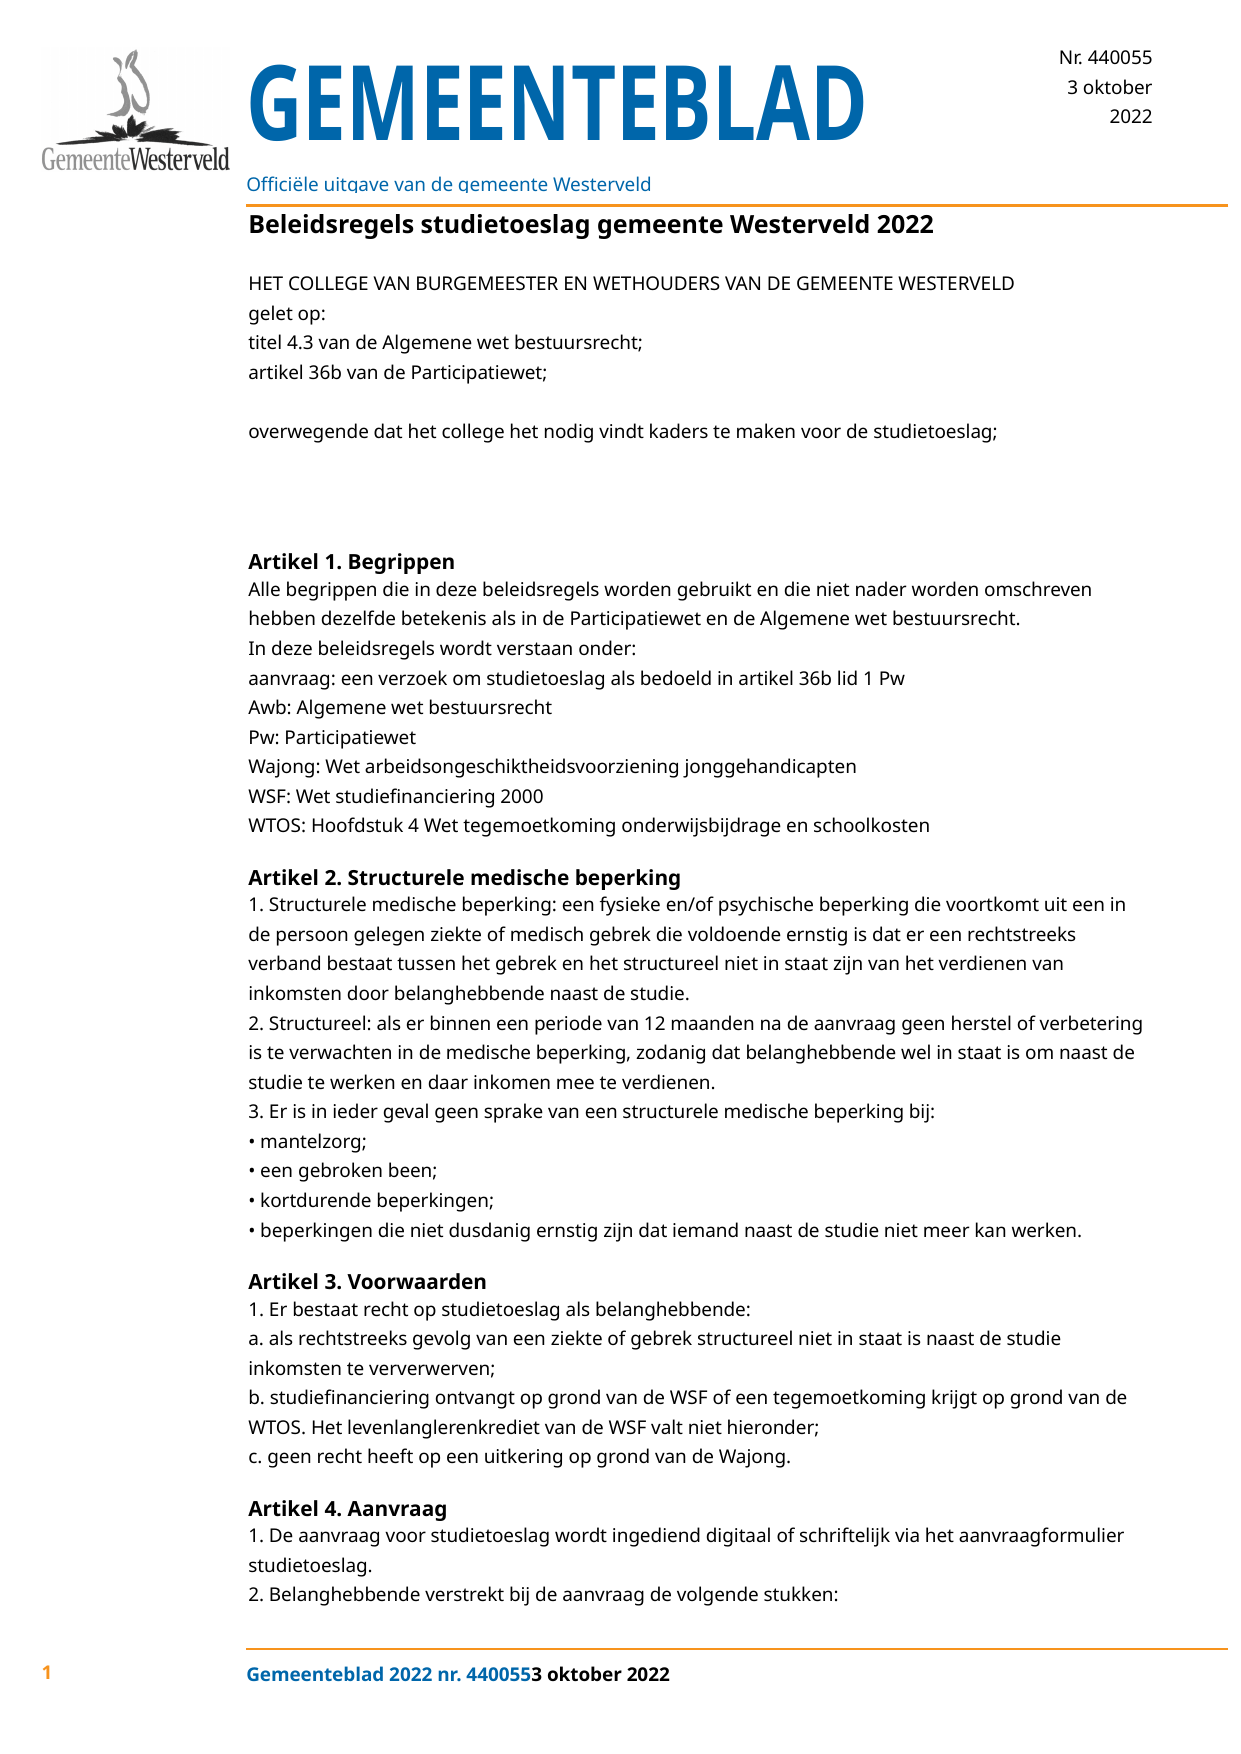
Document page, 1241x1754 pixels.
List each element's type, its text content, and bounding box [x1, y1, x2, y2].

text b. studiefinanciering ontvangt op grond van de WSF of een tegemoetkoming krijgt op grond van de WTOS. Het levenlanglerenkrediet van de WSF valt niet hieronder; [248, 1384, 1152, 1440]
text Artikel 2. Structurele medische beperking [248, 863, 1152, 891]
text c. geen recht heeft op een uitkering op grond van de Wajong. [248, 1444, 1152, 1469]
text Artikel 4. Aanvraag [248, 1494, 1152, 1522]
text Artikel 3. Voorwaarden [248, 1267, 1152, 1296]
text 1. De aanvraag voor studietoeslag wordt ingediend digitaal of schriftelijk via het aanvraagformulier studietoeslag. [248, 1522, 1152, 1578]
text Pw: Participatiewet [248, 724, 1152, 749]
text Wajong: Wet arbeidsongeschiktheidsvoorziening jonggehandicapten [248, 753, 1152, 779]
text 2. Belanghebbende verstrekt bij de aanvraag de volgende stukken: [248, 1582, 1152, 1607]
text 2. Structureel: als er binnen een periode van 12 maanden na de aanvraag geen herstel of verbetering is te verwachten in de medische beperking, zodanig dat belanghebbende wel in staat is om naast de studie te werken en daar inkomen mee te verdienen. [248, 1010, 1152, 1095]
text a. als rechtstreeks gevolg van een ziekte of gebrek structureel niet in staat is naast de studie inkomsten te ververwerven; [248, 1325, 1152, 1381]
text • beperkingen die niet dusdanig ernstig zijn dat iemand naast de studie niet meer kan werken. [248, 1217, 1152, 1243]
text HET COLLEGE VAN BURGEMEESTER EN WETHOUDERS VAN DE GEMEENTE WESTERVELD [248, 270, 1152, 296]
text Beleidsregels studietoeslag gemeente Westerveld 2022 [248, 207, 1152, 241]
text gelet op: [248, 300, 1152, 326]
text Alle begrippen die in deze beleidsregels worden gebruikt en die niet nader worden omschreven hebben dezelfde betekenis als in de Participatiewet en de Algemene wet bestuursrecht. [248, 576, 1152, 631]
picture [41, 47, 231, 172]
text 3. Er is in ieder geval geen sprake van een structurele medische beperking bij: [248, 1098, 1152, 1124]
text artikel 36b van de Participatiewet; [248, 359, 1152, 385]
text Artikel 1. Begrippen [248, 547, 1152, 576]
text aanvraag: een verzoek om studietoeslag als bedoeld in artikel 36b lid 1 Pw [248, 665, 1152, 690]
text • kortdurende beperkingen; [248, 1187, 1152, 1213]
text • mantelzorg; [248, 1128, 1152, 1154]
text WTOS: Hoofdstuk 4 Wet tegemoetkoming onderwijsbijdrage en schoolkosten [248, 813, 1152, 838]
text Awb: Algemene wet bestuursrecht [248, 694, 1152, 720]
text overwegende dat het college het nodig vindt kaders te maken voor de studietoeslag; [248, 418, 1152, 444]
text • een gebroken been; [248, 1158, 1152, 1183]
text In deze beleidsregels wordt verstaan onder: [248, 635, 1152, 661]
text 1. Structurele medische beperking: een fysieke en/of psychische beperking die voortkomt uit een in de persoon gelegen ziekte of medisch gebrek die voldoende ernstig is dat er een rechtstreeks verband bestaat tussen het gebrek en het structureel niet in staat zijn van het verdienen van inkomsten door belanghebbende naast de studie. [248, 891, 1152, 1006]
text WSF: Wet studiefinanciering 2000 [248, 783, 1152, 809]
text titel 4.3 van de Algemene wet bestuursrecht; [248, 329, 1152, 355]
text 1. Er bestaat recht op studietoeslag als belanghebbende: [248, 1296, 1152, 1321]
